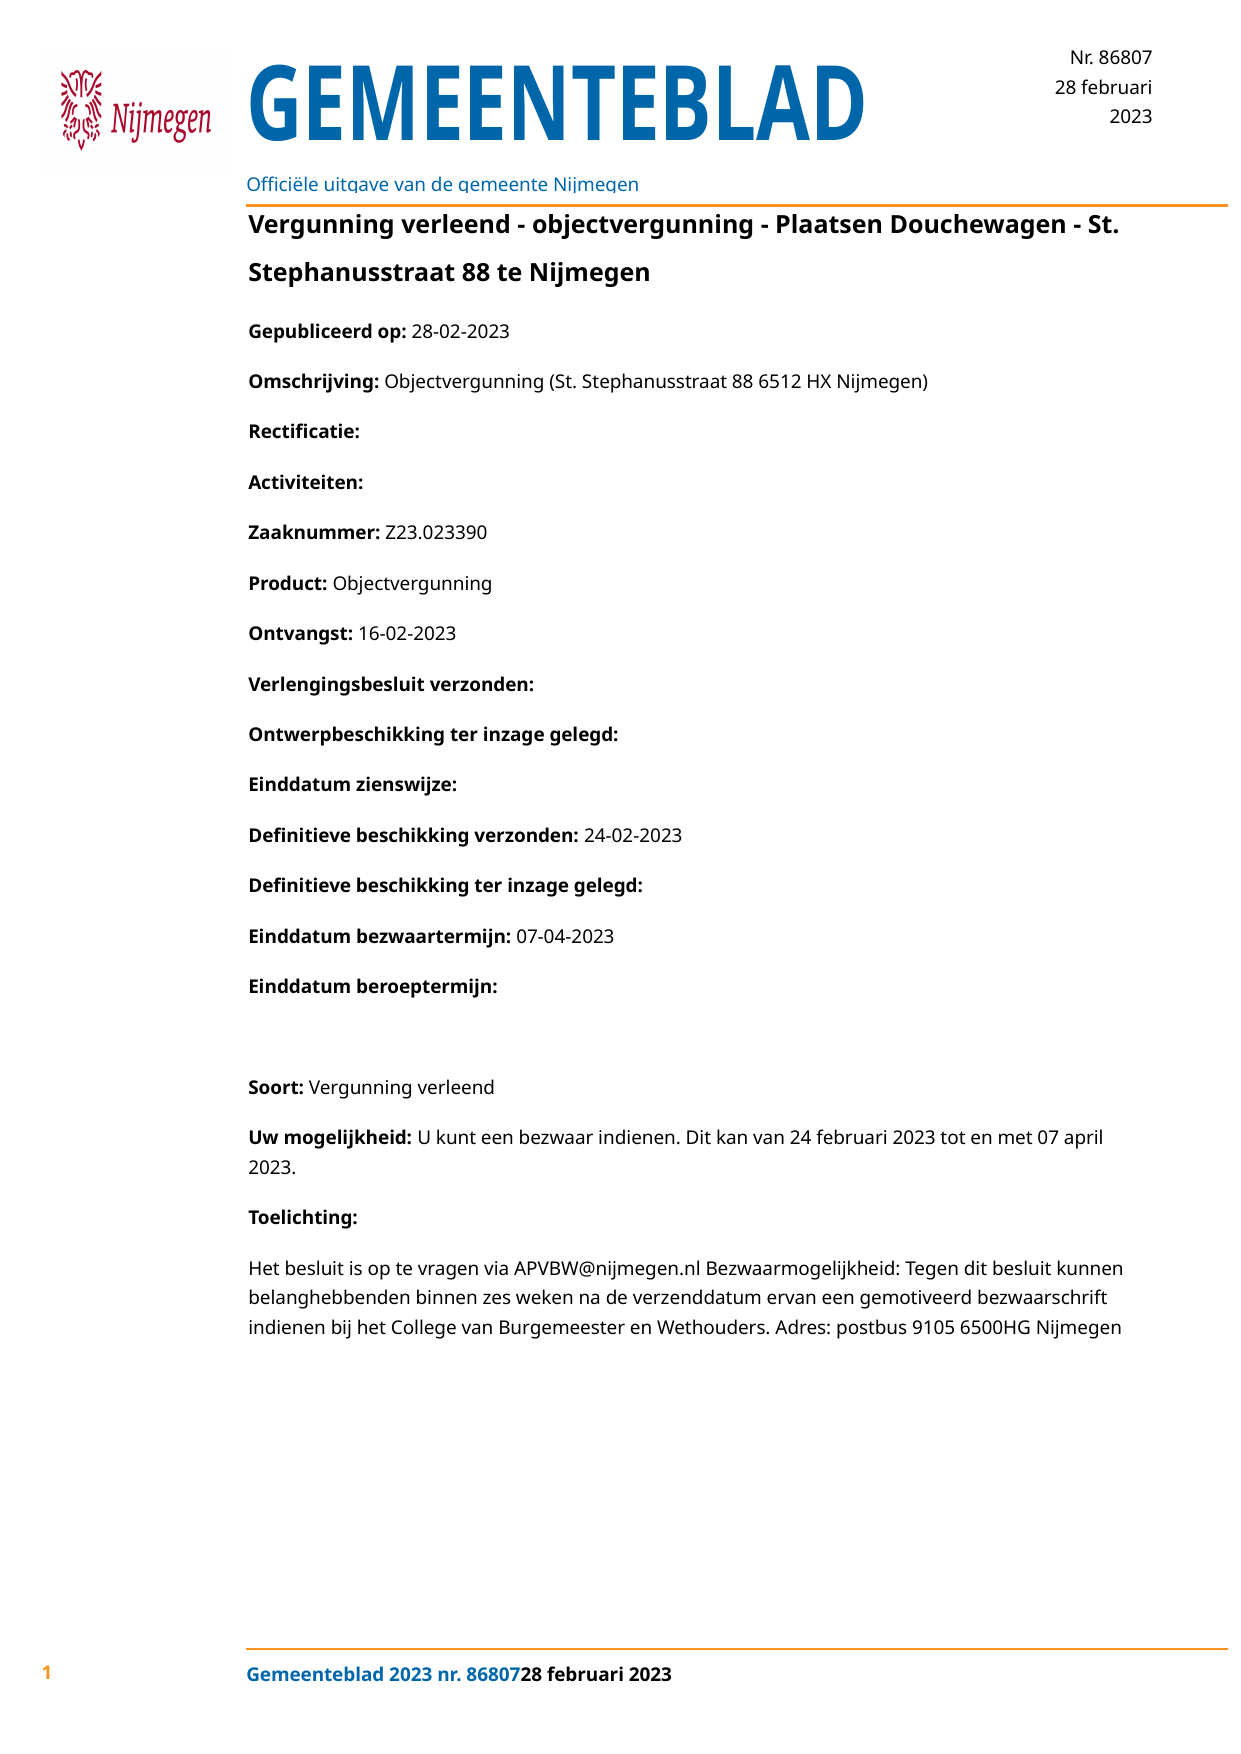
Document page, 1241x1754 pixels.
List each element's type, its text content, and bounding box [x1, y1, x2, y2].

text Ontvangst: 16-02-2023 [248, 620, 1152, 646]
text Definitieve beschikking ter inzage gelegd: [248, 872, 1152, 898]
text Einddatum bezwaartermijn: 07-04-2023 [248, 923, 1152, 949]
text Uw mogelijkheid: U kunt een bezwaar indienen. Dit kan van 24 februari 2023 tot en met 07 april 2023. [248, 1124, 1152, 1180]
text Rectificatie: [248, 419, 1152, 444]
text Ontwerpbeschikking ter inzage gelegd: [248, 721, 1152, 747]
text Definitieve beschikking verzonden: 24-02-2023 [248, 822, 1152, 848]
text Product: Objectvergunning [248, 570, 1152, 596]
text Vergunning verleend - objectvergunning - Plaatsen Douchewagen - St. Stephanusstraat 88 te Nijmegen [248, 207, 1152, 288]
text Einddatum beroeptermijn: [248, 973, 1152, 999]
text Omschrijving: Objectvergunning (St. Stephanusstraat 88 6512 HX Nijmegen) [248, 368, 1152, 394]
text Gepubliceerd op: 28-02-2023 [248, 318, 1152, 344]
text Activiteiten: [248, 469, 1152, 495]
text Zaaknummer: Z23.023390 [248, 519, 1152, 545]
text Verlengingsbesluit verzonden: [248, 671, 1152, 697]
picture [41, 47, 231, 172]
text Toelichting: [248, 1204, 1152, 1230]
text Het besluit is op te vragen via APVBW@nijmegen.nl Bezwaarmogelijkheid: Tegen dit besluit kunnen belanghebbenden binnen zes weken na de verzenddatum ervan een gemotiveerd bezwaarschrift indienen bij het College van Burgemeester en Wethouders. Adres: postbus 9105 6500HG Nijmegen [248, 1255, 1152, 1340]
text Einddatum zienswijze: [248, 772, 1152, 797]
text Soort: Vergunning verleend [248, 1074, 1152, 1100]
